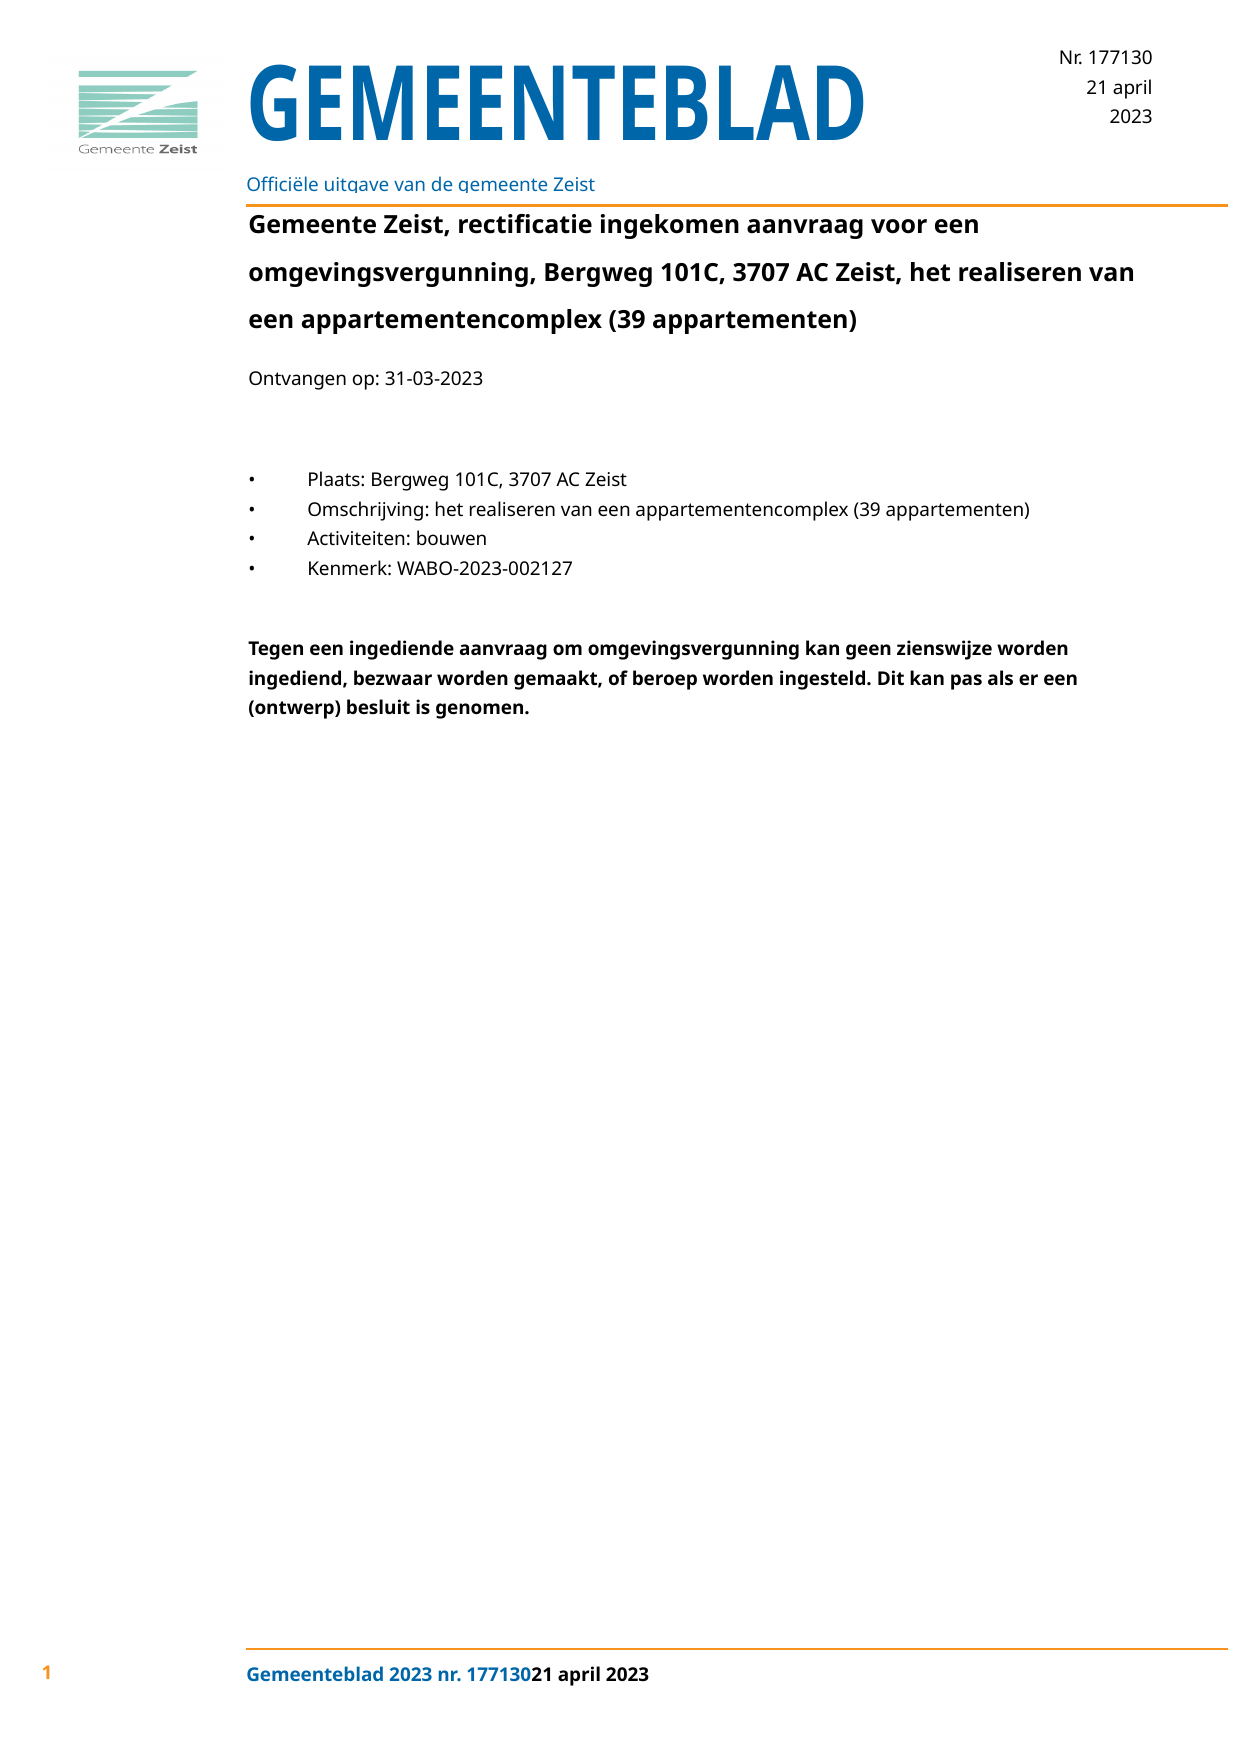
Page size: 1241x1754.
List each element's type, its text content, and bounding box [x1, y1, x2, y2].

list Activiteiten: bouwen [248, 526, 1152, 551]
text Tegen een ingediende aanvraag om omgevingsvergunning kan geen zienswijze worden ingediend, bezwaar worden gemaakt, of beroep worden ingesteld. Dit kan pas als er een (ontwerp) besluit is genomen. [248, 635, 1152, 720]
picture [41, 47, 231, 172]
list Omschrijving: het realiseren van een appartementencomplex (39 appartementen) [248, 496, 1152, 522]
text Gemeente Zeist, rectificatie ingekomen aanvraag voor een omgevingsvergunning, Bergweg 101C, 3707 AC Zeist, het realiseren van een appartementencomplex (39 appartementen) [248, 207, 1152, 336]
list Plaats: Bergweg 101C, 3707 AC Zeist [248, 466, 1152, 492]
text Ontvangen op: 31-03-2023 [248, 366, 1152, 391]
list Kenmerk: WABO-2023-002127 [248, 555, 1152, 581]
